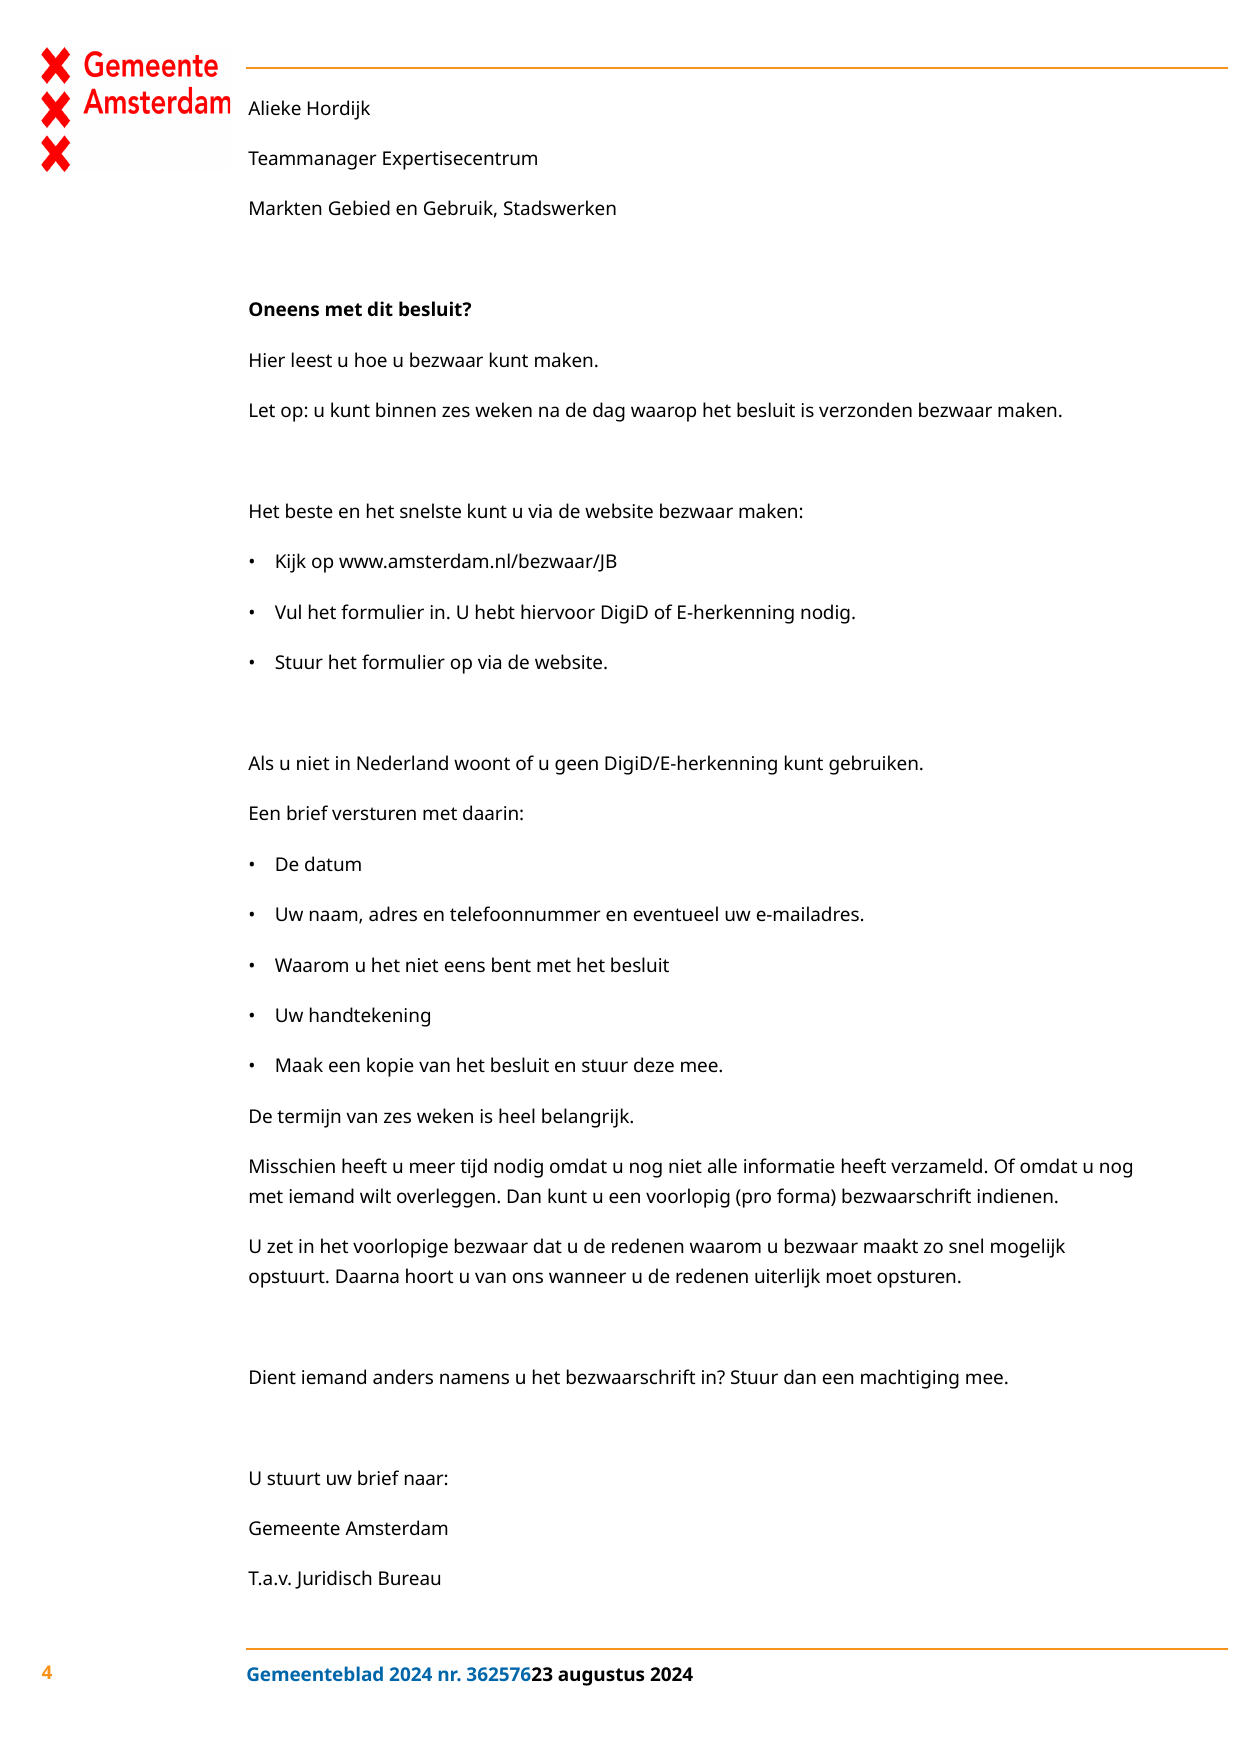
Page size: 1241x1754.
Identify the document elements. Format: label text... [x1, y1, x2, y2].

text Als u niet in Nederland woont of u geen DigiD/E-herkenning kunt gebruiken. [248, 750, 1152, 776]
text U stuurt uw brief naar: [248, 1465, 1152, 1491]
text • Waarom u het niet eens bent met het besluit [248, 952, 1152, 978]
text • Vul het formulier in. U hebt hiervoor DigiD of E-herkenning nodig. [248, 599, 1152, 625]
text • Uw naam, adres en telefoonnummer en eventueel uw e-mailadres. [248, 901, 1152, 927]
text Dient iemand anders namens u het bezwaarschrift in? Stuur dan een machtiging mee. [248, 1364, 1152, 1390]
text Markten Gebied en Gebruik, Stadswerken [248, 196, 1152, 221]
text Een brief versturen met daarin: [248, 801, 1152, 826]
text • Maak een kopie van het besluit en stuur deze mee. [248, 1053, 1152, 1078]
text Hier leest u hoe u bezwaar kunt maken. [248, 347, 1152, 373]
text De termijn van zes weken is heel belangrijk. [248, 1103, 1152, 1129]
text • Kijk op www.amsterdam.nl/bezwaar/JB [248, 548, 1152, 574]
text Misschien heeft u meer tijd nodig omdat u nog niet alle informatie heeft verzameld. Of omdat u nog met iemand wilt overleggen. Dan kunt u een voorlopig (pro forma) bezwaarschrift indienen. [248, 1153, 1152, 1209]
text Alieke Hordijk [248, 95, 1152, 121]
text Gemeente Amsterdam [248, 1515, 1152, 1541]
text Teammanager Expertisecentrum [248, 145, 1152, 171]
text • De datum [248, 851, 1152, 877]
picture [41, 47, 231, 172]
text • Stuur het formulier op via de website. [248, 649, 1152, 675]
text Het beste en het snelste kunt u via de website bezwaar maken: [248, 498, 1152, 524]
text T.a.v. Juridisch Bureau [248, 1566, 1152, 1591]
text Let op: u kunt binnen zes weken na de dag waarop het besluit is verzonden bezwaar maken. [248, 397, 1152, 423]
text U zet in het voorlopige bezwaar dat u de redenen waarom u bezwaar maakt zo snel mogelijk opstuurt. Daarna hoort u van ons wanneer u de redenen uiterlijk moet opsturen. [248, 1233, 1152, 1289]
text Oneens met dit besluit? [248, 296, 1152, 322]
text • Uw handtekening [248, 1002, 1152, 1028]
